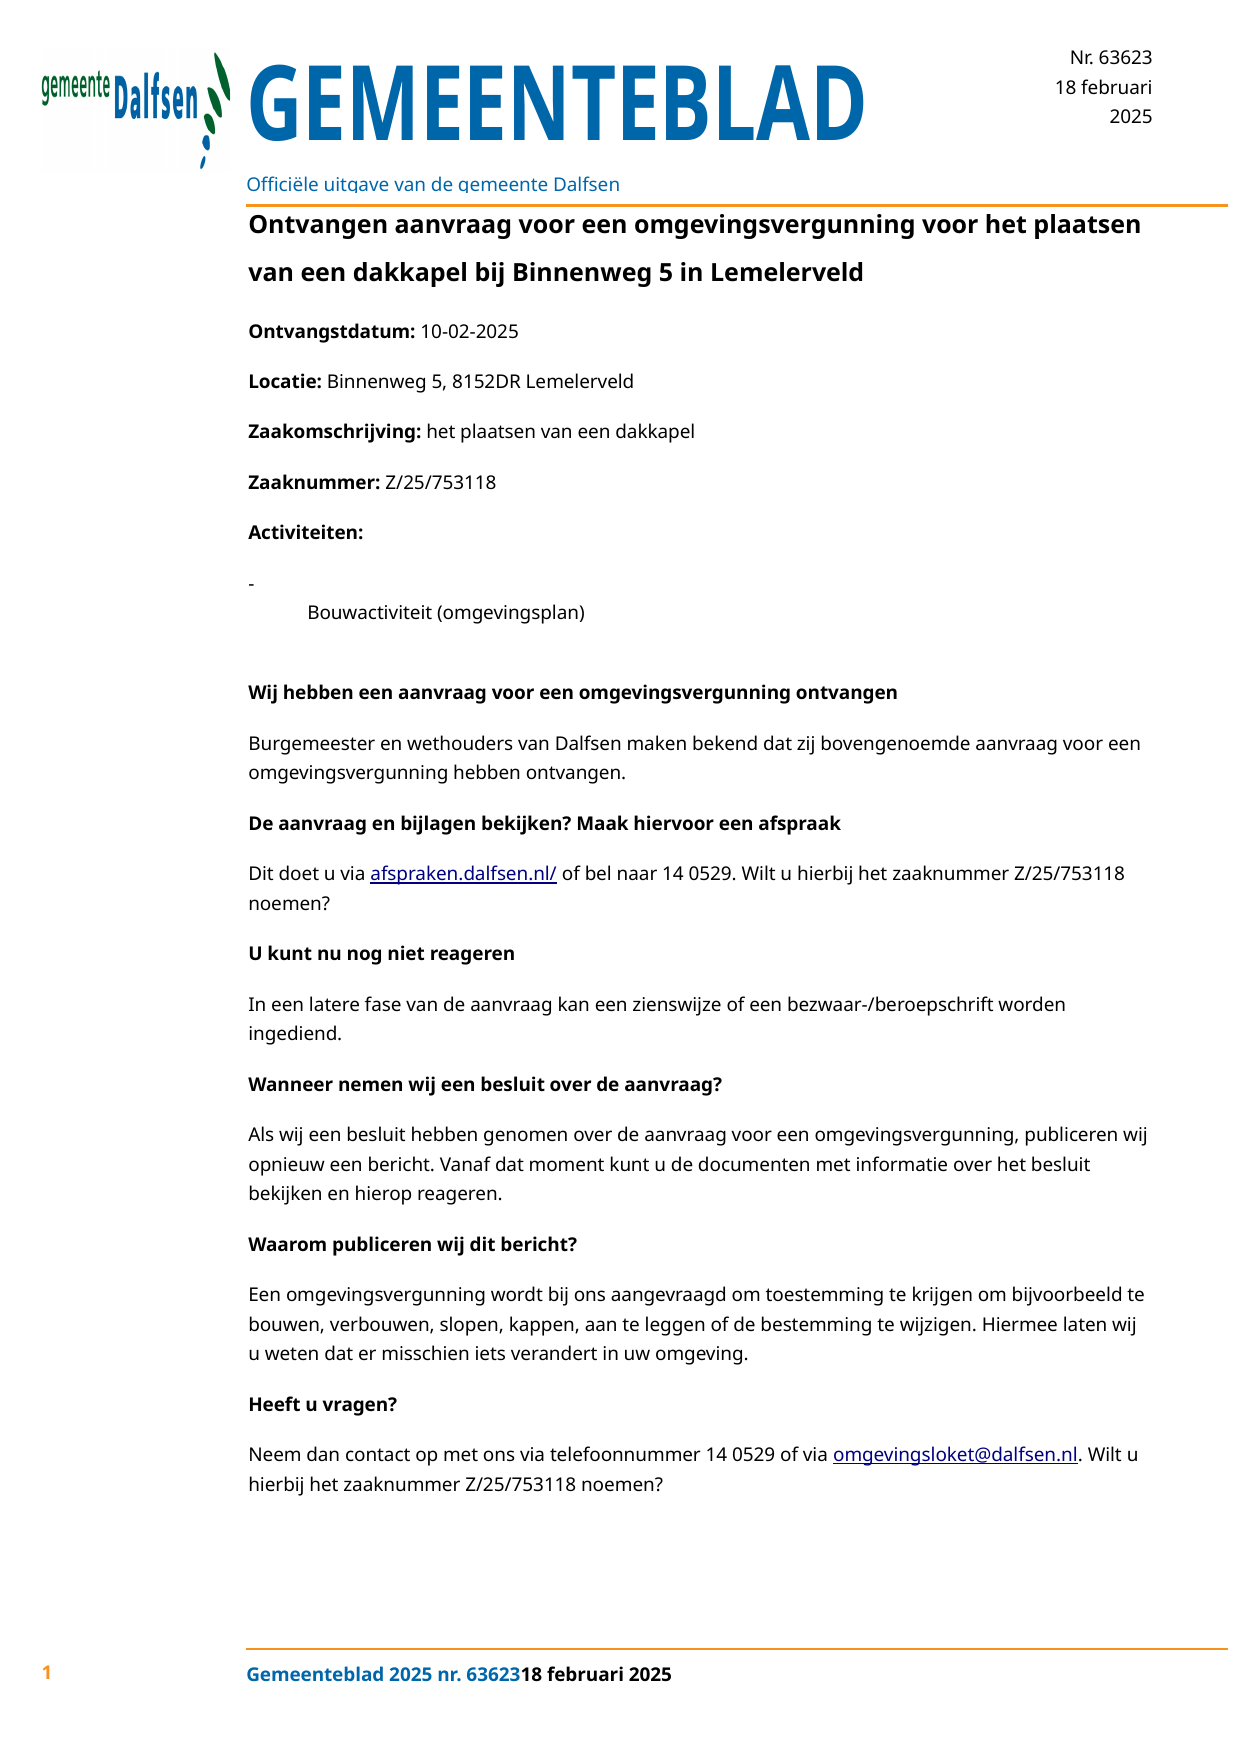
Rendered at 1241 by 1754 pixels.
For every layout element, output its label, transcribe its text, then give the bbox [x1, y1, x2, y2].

text Wij hebben een aanvraag voor een omgevingsvergunning ontvangen [248, 679, 1152, 705]
text De aanvraag en bijlagen bekijken? Maak hiervoor een afspraak [248, 810, 1152, 836]
text Burgemeester en wethouders van Dalfsen maken bekend dat zij bovengenoemde aanvraag voor een omgevingsvergunning hebben ontvangen. [248, 730, 1152, 785]
text Ontvangstdatum: 10-02-2025 [248, 318, 1152, 344]
text In een latere fase van de aanvraag kan een zienswijze of een bezwaar-/beroepschrift worden ingediend. [248, 991, 1152, 1046]
text Neem dan contact op met ons via telefoonnummer 14 0529 of via omgevingsloket@dalfsen.nl. Wilt u hierbij het zaaknummer Z/25/753118 noemen? [248, 1441, 1152, 1497]
text Een omgevingsvergunning wordt bij ons aangevraagd om toestemming te krijgen om bijvoorbeeld te bouwen, verbouwen, slopen, kappen, aan te leggen of de bestemming te wijzigen. Hiermee laten wij u weten dat er misschien iets verandert in uw omgeving. [248, 1281, 1152, 1366]
list Bouwactiviteit (omgevingsplan) [248, 599, 1152, 625]
picture [41, 47, 231, 172]
text Locatie: Binnenweg 5, 8152DR Lemelerveld [248, 368, 1152, 394]
text Zaaknummer: Z/25/753118 [248, 469, 1152, 495]
text Als wij een besluit hebben genomen over de aanvraag voor een omgevingsvergunning, publiceren wij opnieuw een bericht. Vanaf dat moment kunt u de documenten met informatie over het besluit bekijken en hierop reageren. [248, 1121, 1152, 1206]
text Zaakomschrijving: het plaatsen van een dakkapel [248, 419, 1152, 444]
text Waarom publiceren wij dit bericht? [248, 1231, 1152, 1257]
text Ontvangen aanvraag voor een omgevingsvergunning voor het plaatsen van een dakkapel bij Binnenweg 5 in Lemelerveld [248, 207, 1152, 288]
text Activiteiten: [248, 519, 1152, 545]
text Heeft u vragen? [248, 1391, 1152, 1417]
text Wanneer nemen wij een besluit over de aanvraag? [248, 1071, 1152, 1097]
text U kunt nu nog niet reageren [248, 940, 1152, 966]
text Dit doet u via afspraken.dalfsen.nl/ of bel naar 14 0529. Wilt u hierbij het zaaknummer Z/25/753118 noemen? [248, 860, 1152, 916]
